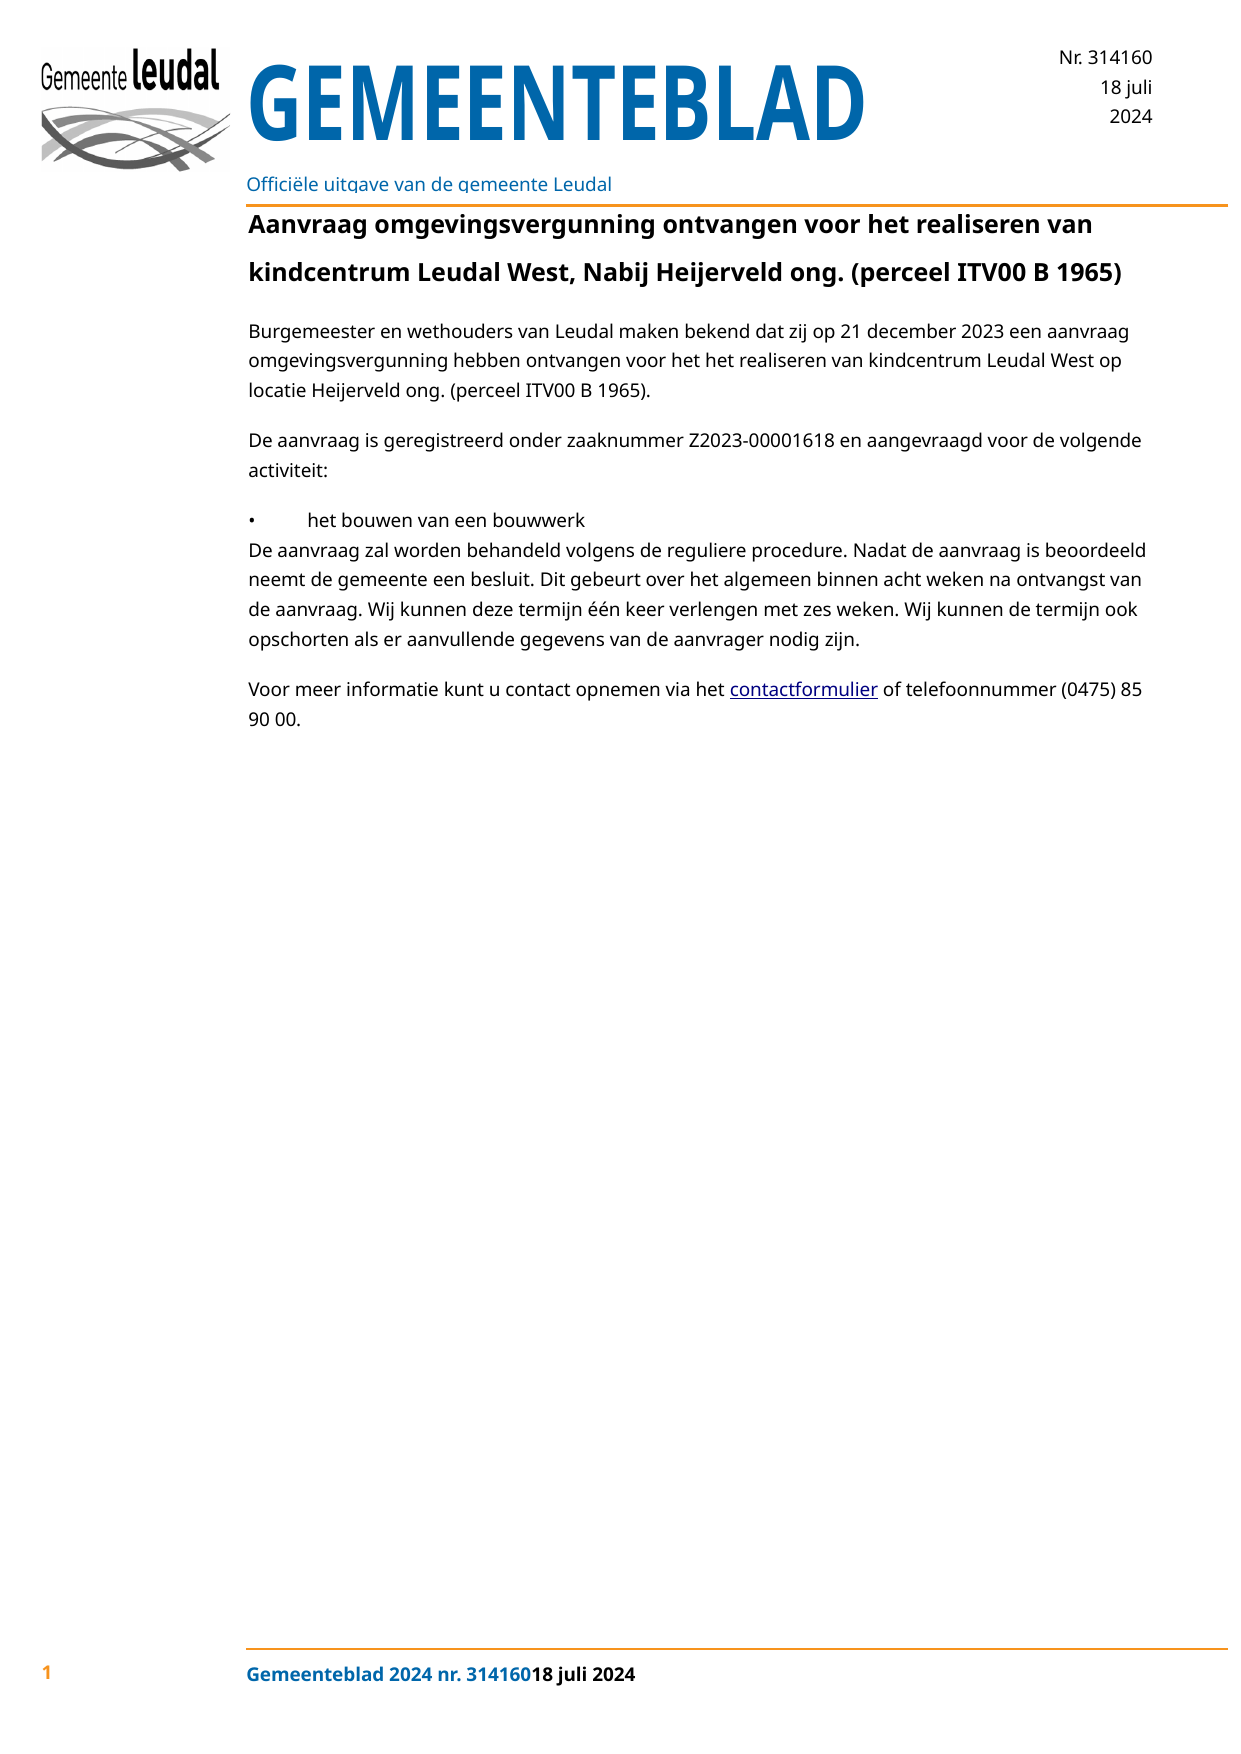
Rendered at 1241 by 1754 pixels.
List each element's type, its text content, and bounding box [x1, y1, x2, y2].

text De aanvraag is geregistreerd onder zaaknummer Z2023-00001618 en aangevraagd voor de volgende activiteit: [248, 427, 1152, 483]
text Burgemeester en wethouders van Leudal maken bekend dat zij op 21 december 2023 een aanvraag omgevingsvergunning hebben ontvangen voor het het realiseren van kindcentrum Leudal West op locatie Heijerveld ong. (perceel ITV00 B 1965). [248, 318, 1152, 403]
text Voor meer informatie kunt u contact opnemen via het contactformulier of telefoonnummer (0475) 85 90 00. [248, 676, 1152, 732]
picture [41, 47, 231, 172]
list het bouwen van een bouwwerk [248, 507, 1152, 533]
text De aanvraag zal worden behandeld volgens de reguliere procedure. Nadat de aanvraag is beoordeeld neemt de gemeente een besluit. Dit gebeurt over het algemeen binnen acht weken na ontvangst van de aanvraag. Wij kunnen deze termijn één keer verlengen met zes weken. Wij kunnen de termijn ook opschorten als er aanvullende gegevens van de aanvrager nodig zijn. [248, 537, 1152, 652]
text Aanvraag omgevingsvergunning ontvangen voor het realiseren van kindcentrum Leudal West, Nabij Heijerveld ong. (perceel ITV00 B 1965) [248, 207, 1152, 288]
